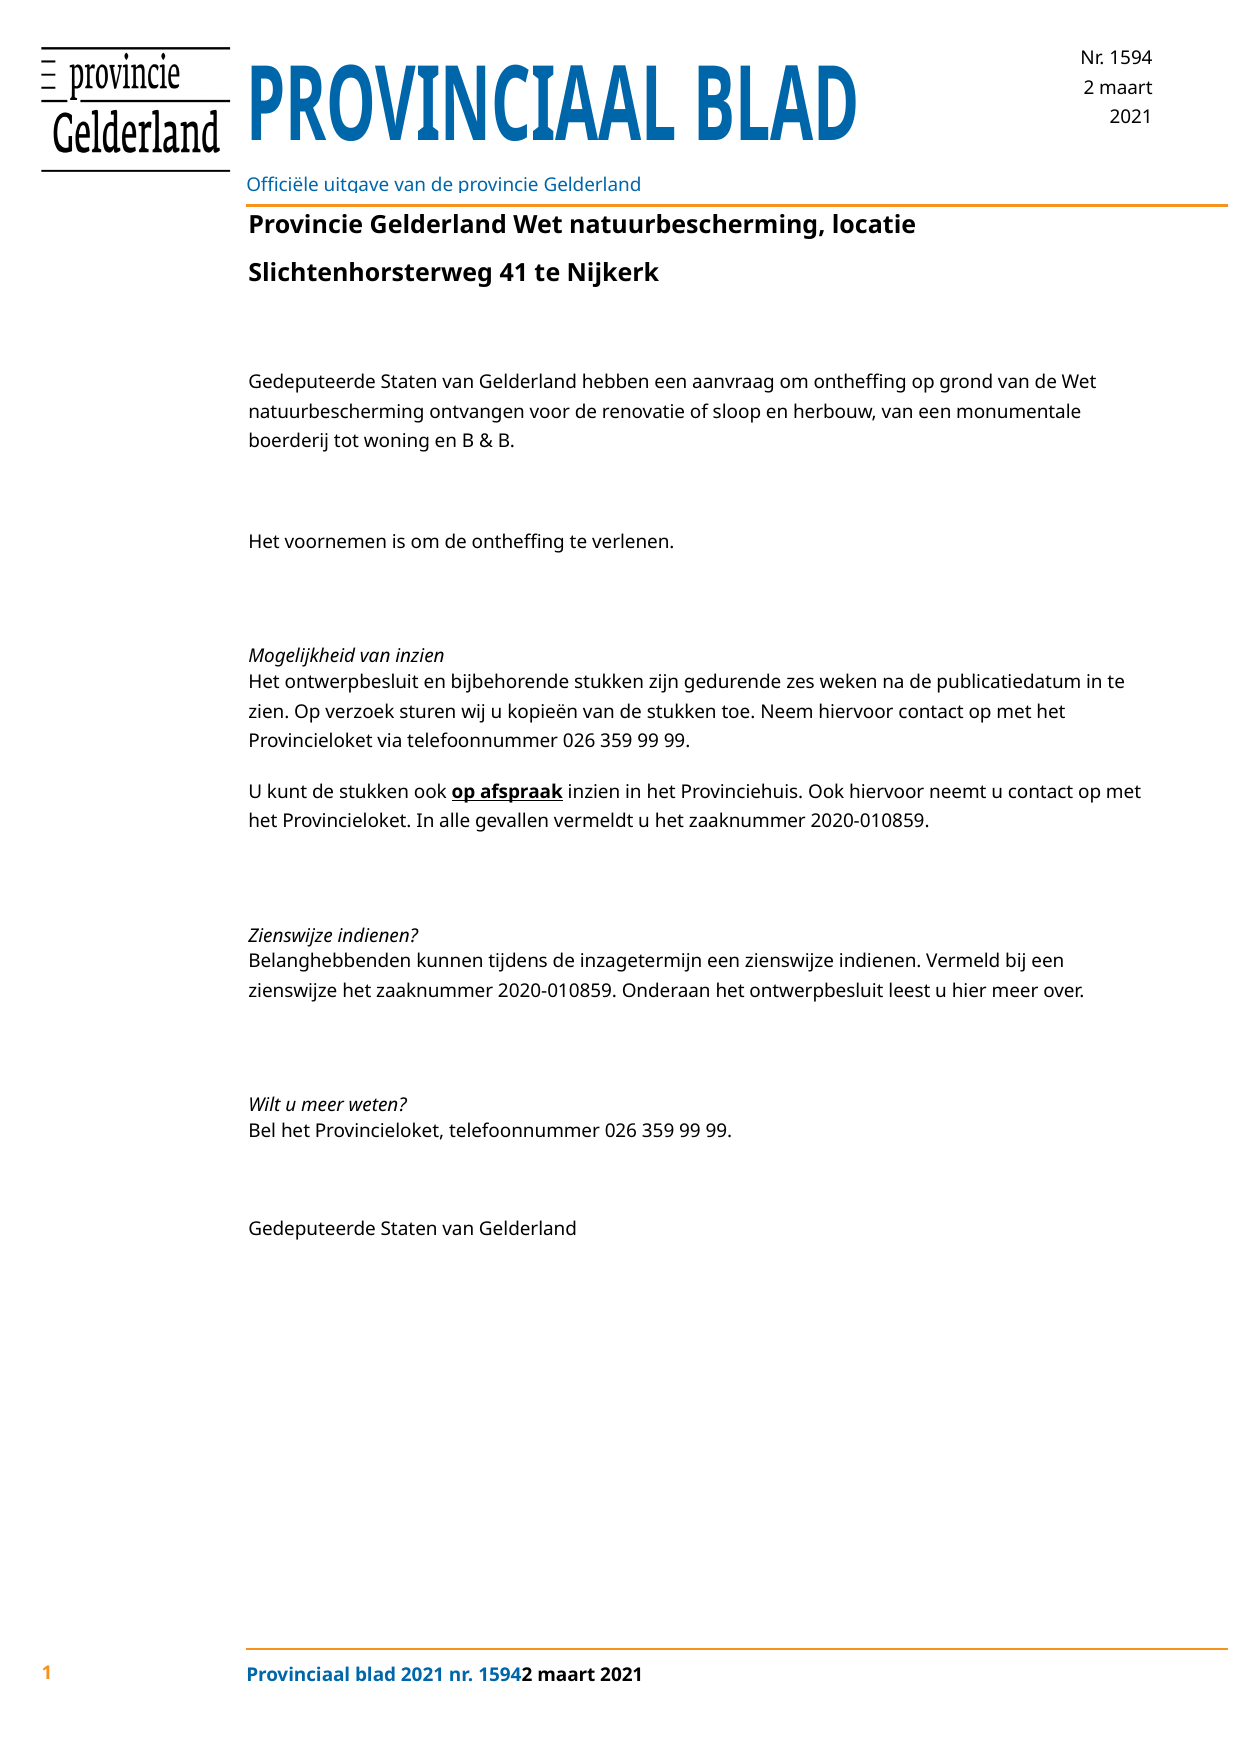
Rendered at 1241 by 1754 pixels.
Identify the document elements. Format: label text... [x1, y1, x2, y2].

text Bel het Provincieloket, telefoonnummer 026 359 99 99. [248, 1117, 1152, 1143]
text Belanghebbenden kunnen tijdens de inzagetermijn een zienswijze indienen. Vermeld bij een zienswijze het zaaknummer 2020-010859. Onderaan het ontwerpbesluit leest u hier meer over. [248, 948, 1152, 1003]
text U kunt de stukken ook op afspraak inzien in het Provinciehuis. Ook hiervoor neemt u contact op met het Provincieloket. In alle gevallen vermeldt u het zaaknummer 2020-010859. [248, 778, 1152, 833]
picture [41, 47, 231, 172]
text Mogelijkheid van inzien [248, 643, 1152, 668]
text Zienswijze indienen? [248, 922, 1152, 948]
text Wilt u meer weten? [248, 1092, 1152, 1117]
text Het ontwerpbesluit en bijbehorende stukken zijn gedurende zes weken na de publicatiedatum in te zien. Op verzoek sturen wij u kopieën van de stukken toe. Neem hiervoor contact op met het Provincieloket via telefoonnummer 026 359 99 99. [248, 668, 1152, 753]
text Het voornemen is om de ontheffing te verlenen. [248, 528, 1152, 554]
text Gedeputeerde Staten van Gelderland [248, 1216, 1152, 1241]
text Gedeputeerde Staten van Gelderland hebben een aanvraag om ontheffing op grond van de Wet natuurbescherming ontvangen voor de renovatie of sloop en herbouw, van een monumentale boerderij tot woning en B & B. [248, 368, 1152, 453]
text Provincie Gelderland Wet natuurbescherming, locatie Slichtenhorsterweg 41 te Nijkerk [248, 207, 1152, 288]
